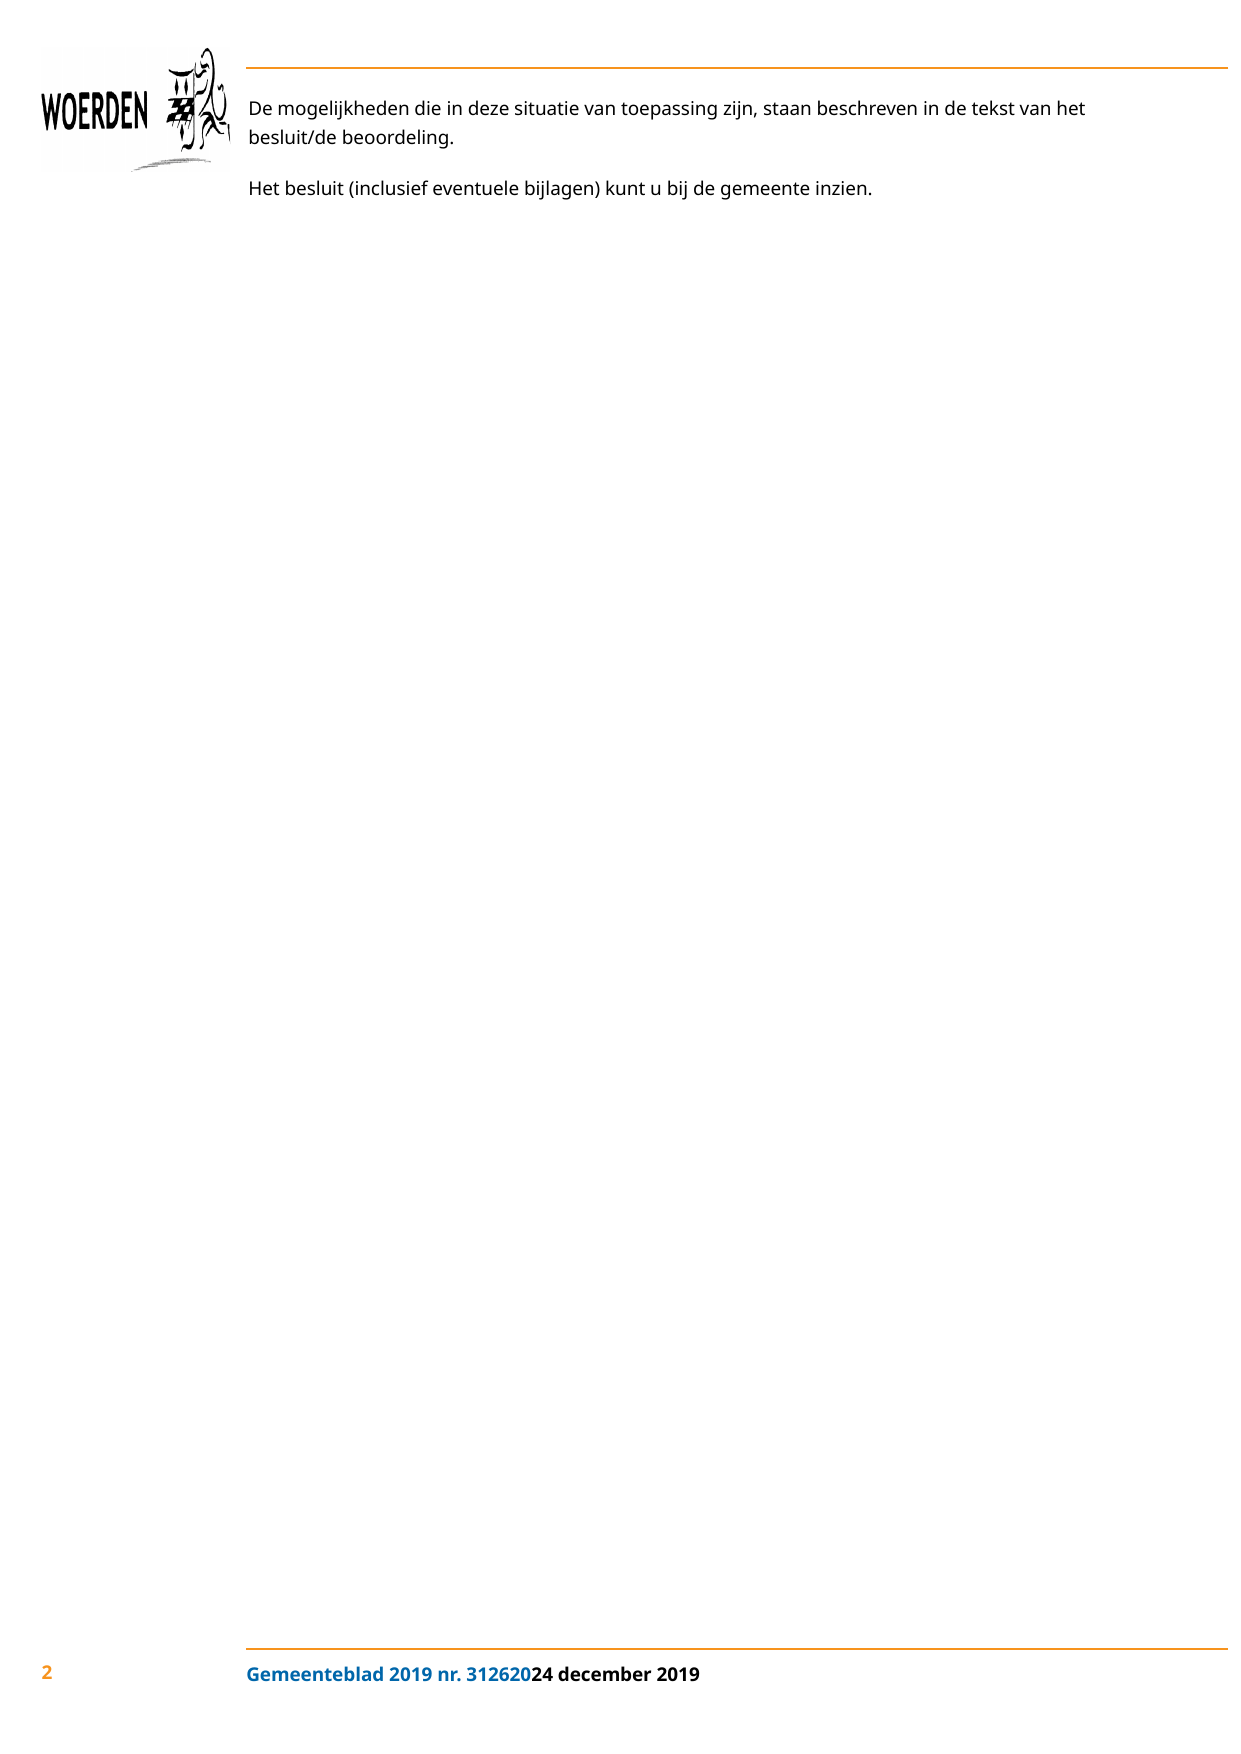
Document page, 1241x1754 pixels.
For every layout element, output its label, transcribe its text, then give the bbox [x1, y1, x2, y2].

picture [41, 47, 231, 172]
text Het besluit (inclusief eventuele bijlagen) kunt u bij de gemeente inzien. [248, 175, 1152, 201]
text De mogelijkheden die in deze situatie van toepassing zijn, staan beschreven in de tekst van het besluit/de beoordeling. [248, 95, 1152, 150]
